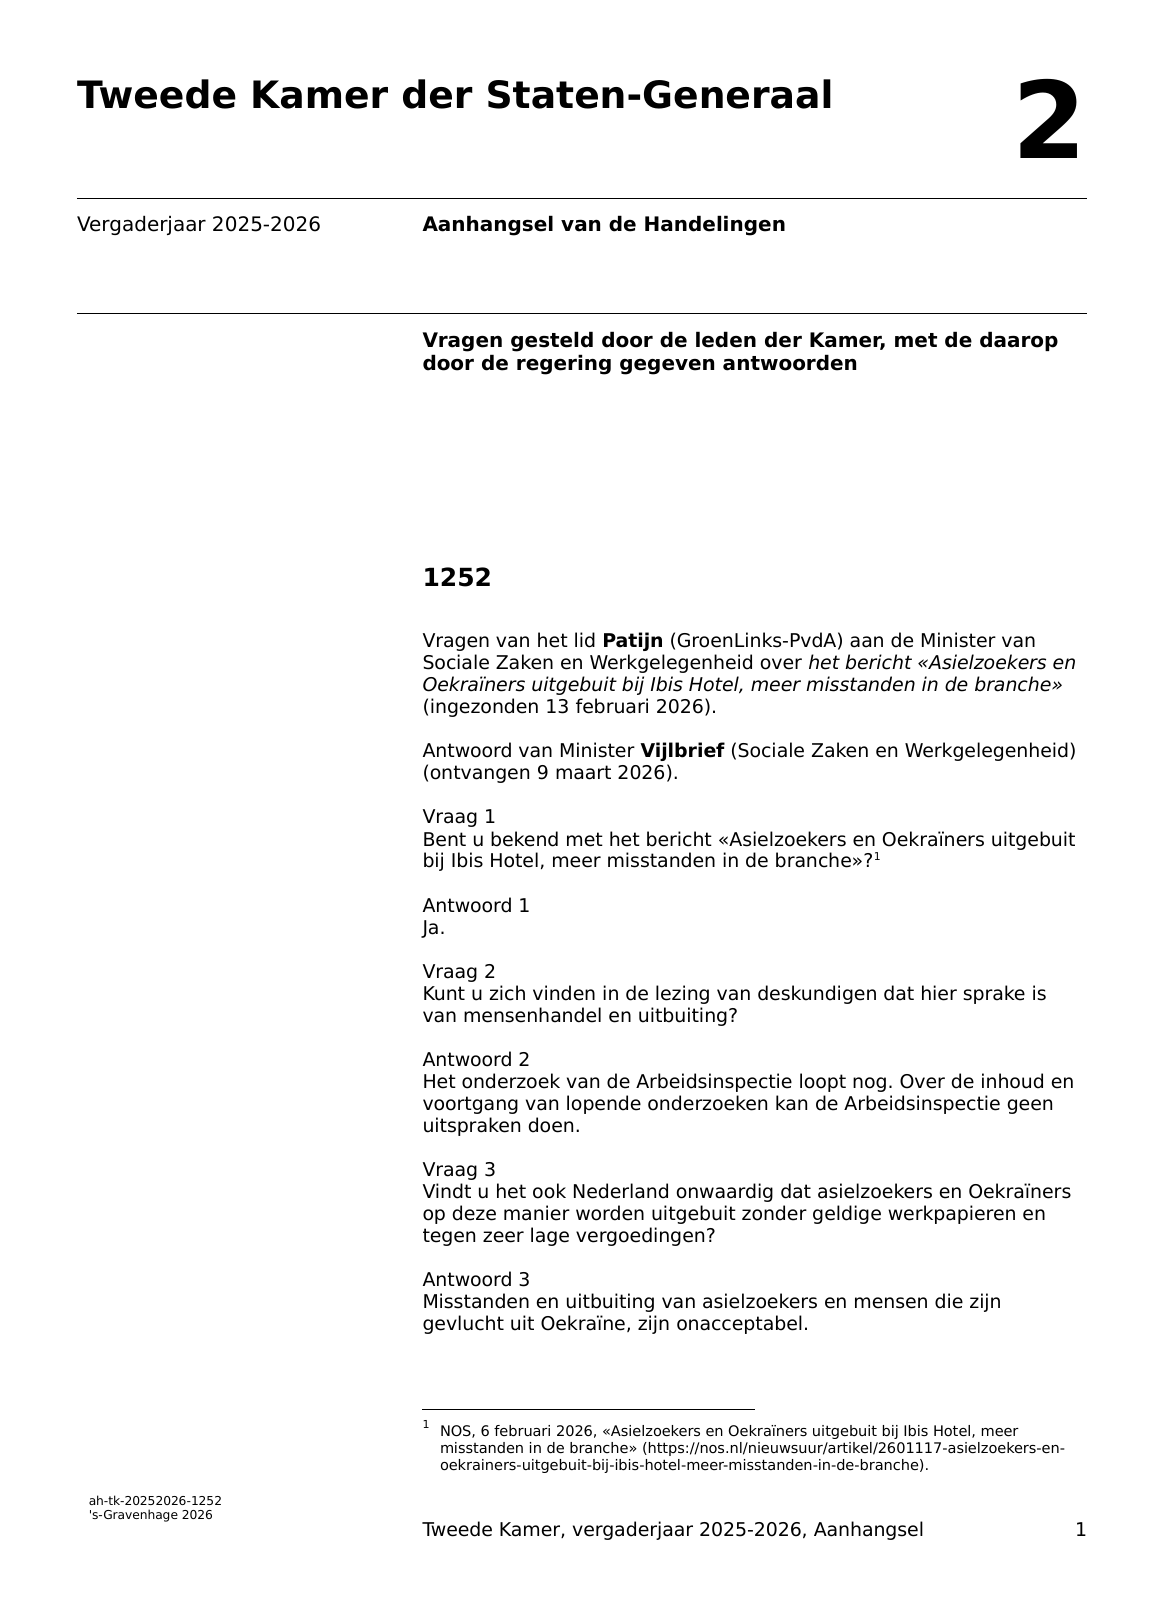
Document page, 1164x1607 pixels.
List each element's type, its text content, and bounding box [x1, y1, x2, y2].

text Antwoord van Minister Vijlbrief (Sociale Zaken en Werkgelegenheid) (ontvangen 9 maart 2026). [422, 740, 1087, 784]
text Antwoord 3 [422, 1269, 1087, 1291]
text Het onderzoek van de Arbeidsinspectie loopt nog. Over de inhoud en voortgang van lopende onderzoeken kan de Arbeidsinspectie geen uitspraken doen. [422, 1071, 1087, 1137]
text Bent u bekend met het bericht «Asielzoekers en Oekraïners uitgebuit bij Ibis Hotel, meer misstanden in de branche»? [422, 828, 1087, 872]
text Antwoord 1 [422, 894, 1087, 917]
text Vragen van het lid Patijn (GroenLinks-PvdA) aan de Minister van Sociale Zaken en Werkgelegenheid over het bericht «Asielzoekers en Oekraïners uitgebuit bij Ibis Hotel, meer misstanden in de branche» (ingezonden 13 februari 2026). [422, 630, 1087, 718]
text Antwoord 2 [422, 1049, 1087, 1071]
text Kunt u zich vinden in de lezing van deskundigen dat hier sprake is van mensenhandel en uitbuiting? [422, 983, 1087, 1027]
text ah-tk-20252026-1252 [88, 1494, 323, 1508]
table_cell [77, 314, 422, 375]
table_header 2 [886, 59, 1087, 198]
text Misstanden en uitbuiting van asielzoekers en mensen die zijn gevlucht uit Oekraïne, zijn onacceptabel. [422, 1291, 1087, 1335]
text Vraag 2 [422, 961, 1087, 983]
table_cell Vragen gesteld door de leden der Kamer, met de daarop door de regering gegeven antwoorden [422, 314, 1087, 375]
table_cell Vergaderjaar 2025-2026 [77, 199, 422, 313]
table_cell Aanhangsel van de Handelingen [422, 199, 1087, 313]
text Ja. [422, 917, 1087, 938]
text Vraag 1 [422, 806, 1087, 828]
text Vindt u het ook Nederland onwaardig dat asielzoekers en Oekraïners op deze manier worden uitgebuit zonder geldige werkpapieren en tegen zeer lage vergoedingen? [422, 1181, 1087, 1247]
text 's-Gravenhage 2026 [88, 1508, 323, 1522]
text 1252 [422, 563, 1087, 592]
text NOS, 6 februari 2026, «Asielzoekers en Oekraïners uitgebuit bij Ibis Hotel, meer misstanden in de branche» (https://nos.nl/nieuwsuur/artikel/2601117-asielzoekers-en-oekrainers-uitgebuit-bij-ibis-hotel-meer-misstanden-in-de-branche). [422, 1418, 1087, 1474]
text Vraag 3 [422, 1159, 1087, 1181]
table_header Tweede Kamer der Staten-Generaal [77, 59, 886, 198]
